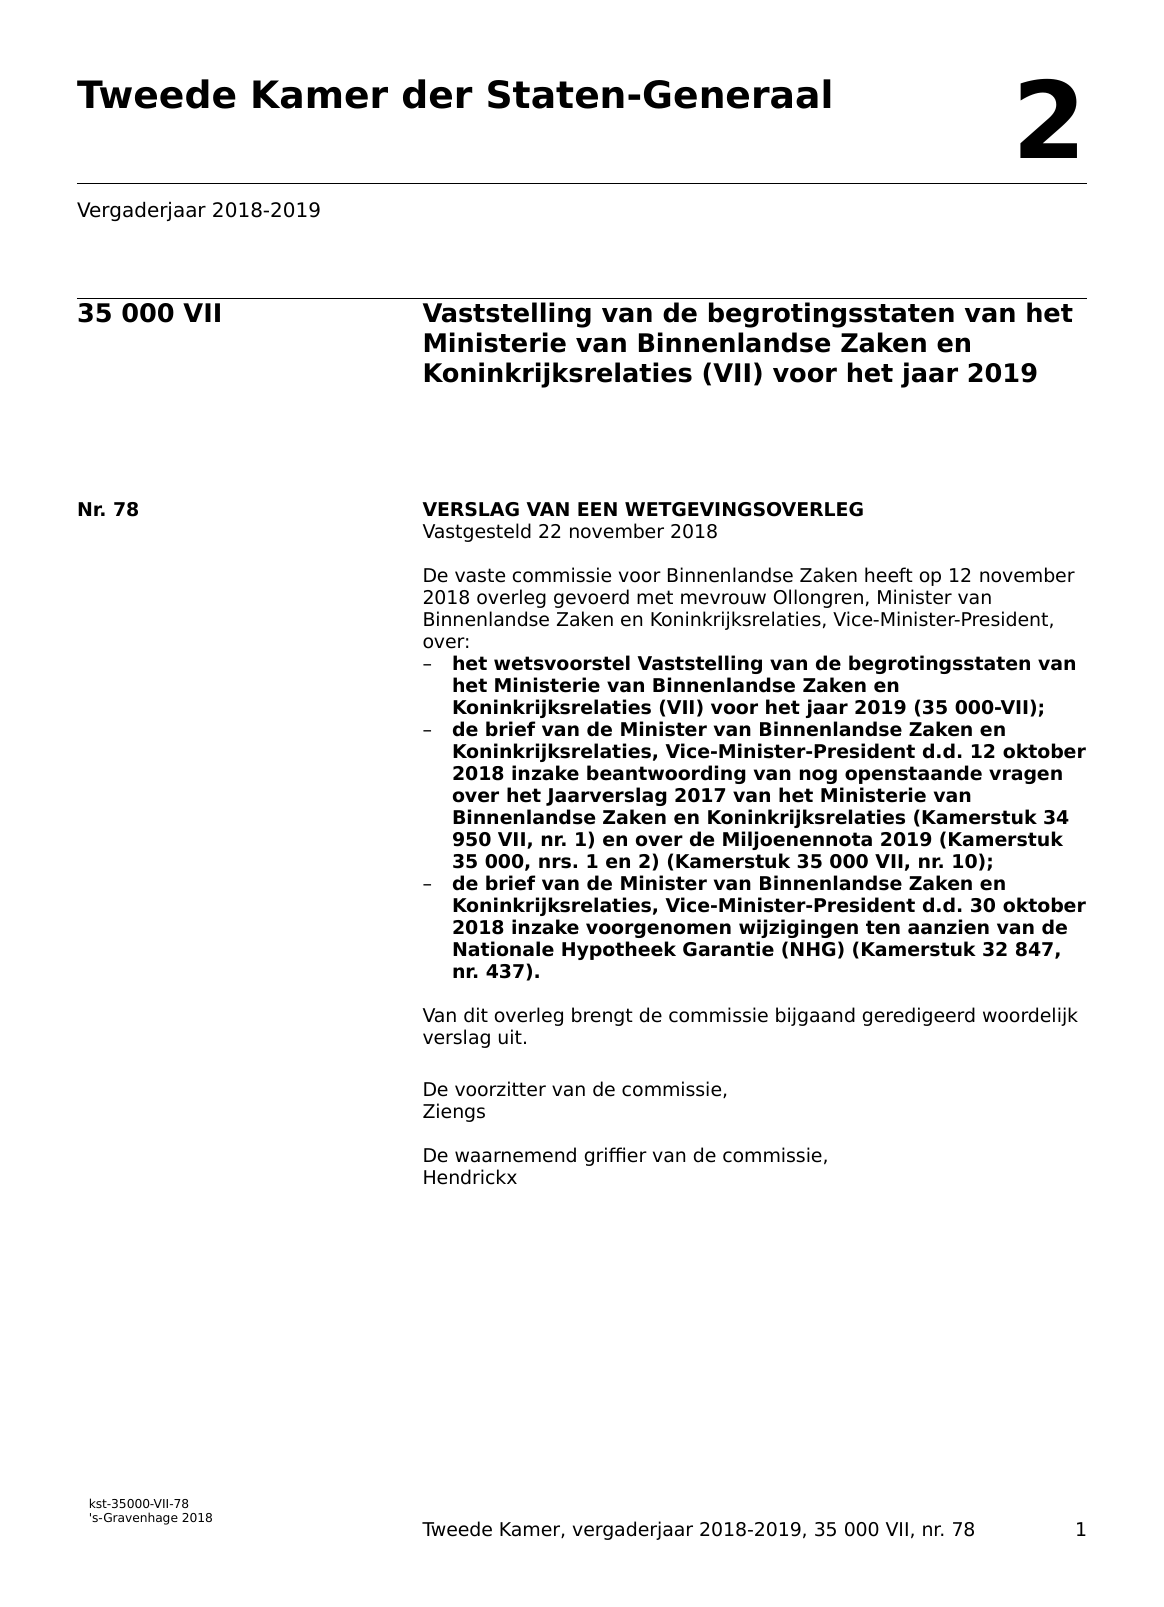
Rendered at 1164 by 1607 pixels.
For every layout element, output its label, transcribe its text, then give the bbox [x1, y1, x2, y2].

text Van dit overleg brengt de commissie bijgaand geredigeerd woordelijk verslag uit. [422, 1005, 1087, 1049]
text – het wetsvoorstel Vaststelling van de begrotingsstaten van het Ministerie van Binnenlandse Zaken en Koninkrijksrelaties (VII) voor het jaar 2019 (35 000-VII); [422, 653, 1087, 719]
text – de brief van de Minister van Binnenlandse Zaken en Koninkrijksrelaties, Vice-Minister-President d.d. 12 oktober 2018 inzake beantwoording van nog openstaande vragen over het Jaarverslag 2017 van het Ministerie van Binnenlandse Zaken en Koninkrijksrelaties (Kamerstuk 34 950 VII, nr. 1) en over de Miljoenennota 2019 (Kamerstuk 35 000, nrs. 1 en 2) (Kamerstuk 35 000 VII, nr. 10); [422, 719, 1087, 873]
table_header Tweede Kamer der Staten-Generaal [77, 59, 886, 183]
text De waarnemend griffier van de commissie, Hendrickx [422, 1145, 1087, 1189]
table_header 2 [886, 59, 1087, 183]
text De voorzitter van de commissie, Ziengs [422, 1079, 1087, 1123]
text Vastgesteld 22 november 2018 [422, 521, 1087, 543]
text kst-35000-VII-78 [88, 1497, 323, 1511]
table_cell Vergaderjaar 2018-2019 [77, 184, 1087, 298]
text De vaste commissie voor Binnenlandse Zaken heeft op 12 november 2018 overleg gevoerd met mevrouw Ollongren, Minister van Binnenlandse Zaken en Koninkrijksrelaties, Vice-Minister-President, over: [422, 565, 1087, 653]
text – de brief van de Minister van Binnenlandse Zaken en Koninkrijksrelaties, Vice-Minister-President d.d. 30 oktober 2018 inzake voorgenomen wijzigingen ten aanzien van de Nationale Hypotheek Garantie (NHG) (Kamerstuk 32 847, nr. 437). [422, 873, 1087, 983]
subtitle 35 000 VII Vaststelling van de begrotingsstaten van het Ministerie van Binnenlandse Zaken en Koninkrijksrelaties (VII) voor het jaar 2019 [77, 299, 1087, 388]
text 's-Gravenhage 2018 [88, 1511, 323, 1525]
subtitle Nr. 78 VERSLAG VAN EEN WETGEVINGSOVERLEG [77, 499, 1087, 521]
